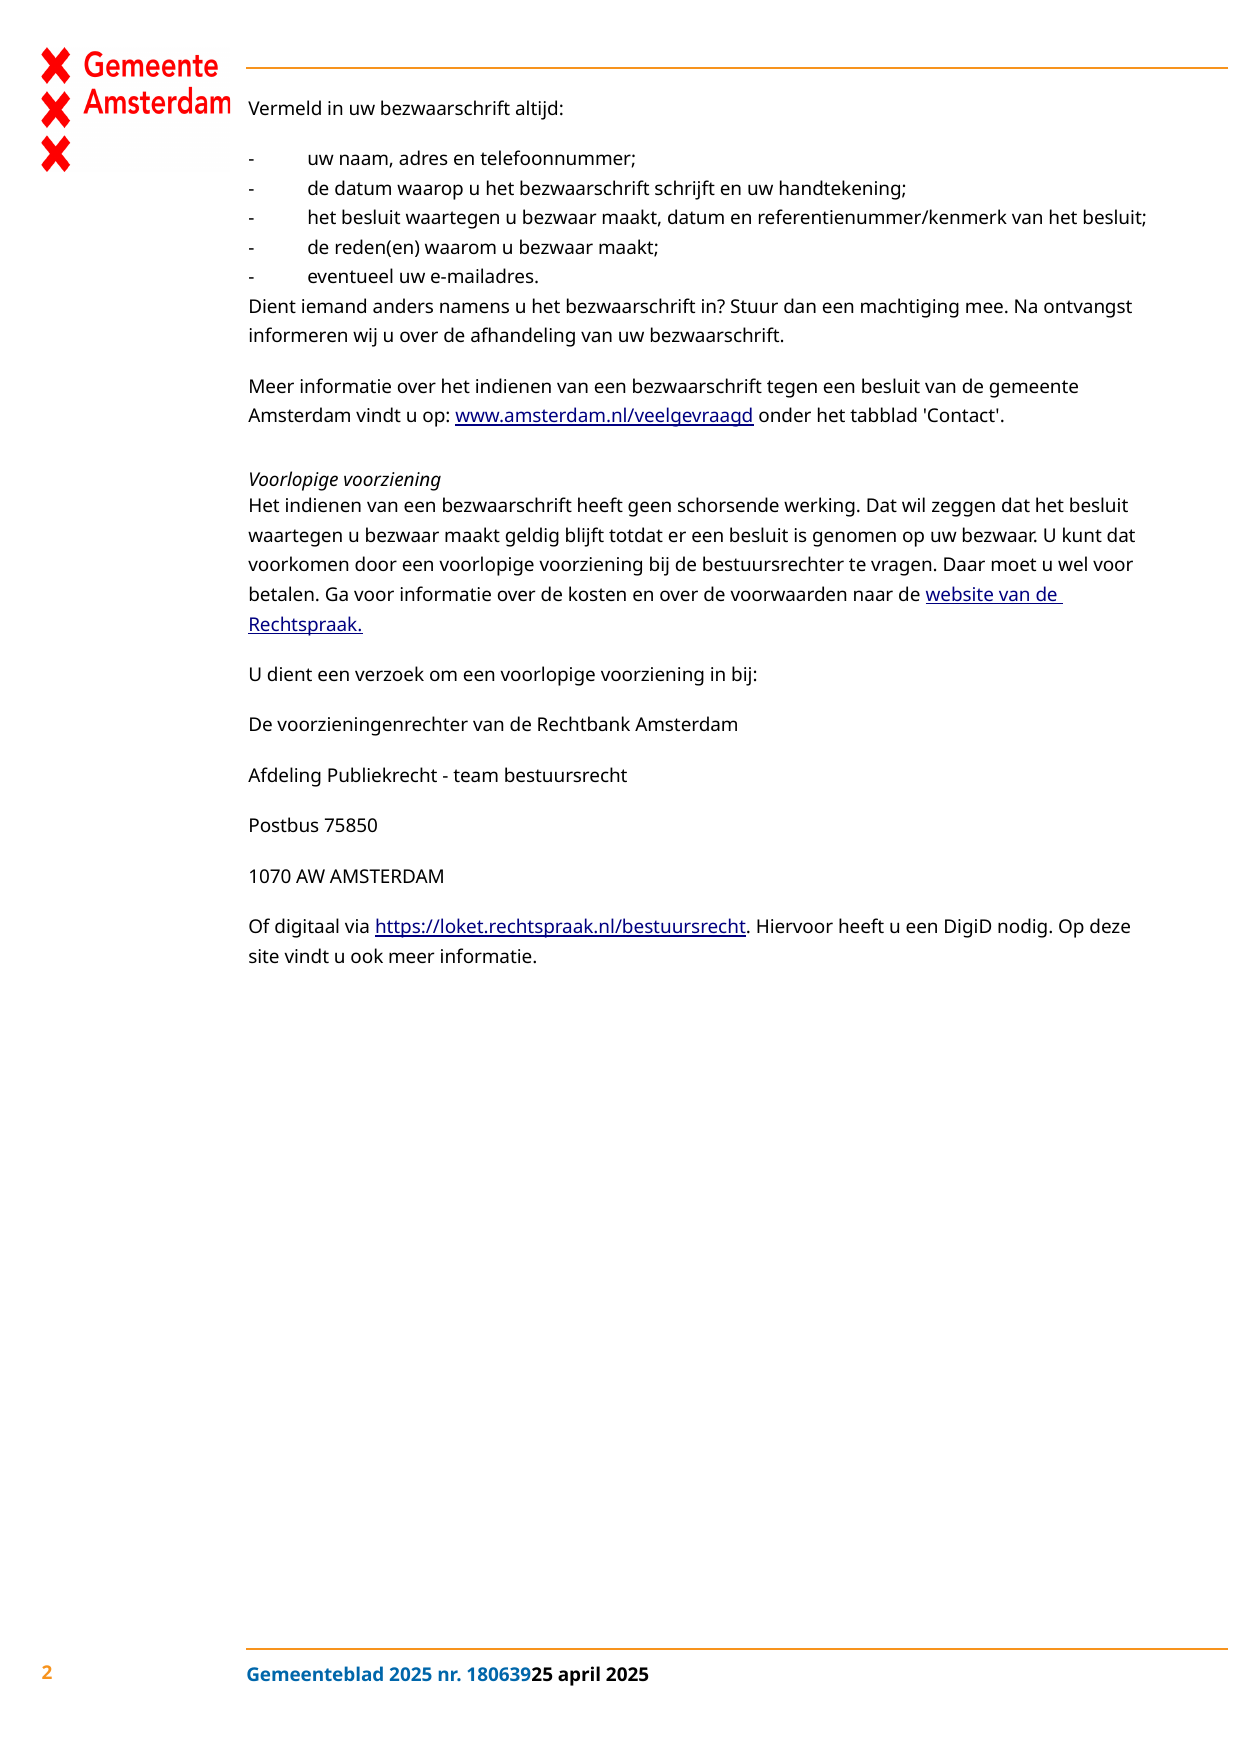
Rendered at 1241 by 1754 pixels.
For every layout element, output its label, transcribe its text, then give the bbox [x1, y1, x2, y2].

list de datum waarop u het bezwaarschrift schrijft en uw handtekening; [248, 175, 1152, 201]
picture [41, 47, 231, 172]
text 1070 AW AMSTERDAM [248, 863, 1152, 888]
text Voorlopige voorziening [248, 467, 1152, 492]
text De voorzieningenrechter van de Rechtbank Amsterdam [248, 712, 1152, 737]
text Of digitaal via https://loket.rechtspraak.nl/bestuursrecht. Hiervoor heeft u een DigiD nodig. Op deze site vindt u ook meer informatie. [248, 913, 1152, 968]
list de reden(en) waarom u bezwaar maakt; [248, 234, 1152, 260]
list eventueel uw e-mailadres. [248, 263, 1152, 289]
list het besluit waartegen u bezwaar maakt, datum en referentienummer/kenmerk van het besluit; [248, 204, 1152, 230]
text Afdeling Publiekrecht - team bestuursrecht [248, 762, 1152, 788]
list uw naam, adres en telefoonnummer; [248, 145, 1152, 171]
text Meer informatie over het indienen van een bezwaarschrift tegen een besluit van de gemeente Amsterdam vindt u op: www.amsterdam.nl/veelgevraagd onder het tabblad 'Contact'. [248, 373, 1152, 428]
text Postbus 75850 [248, 812, 1152, 838]
text Dient iemand anders namens u het bezwaarschrift in? Stuur dan een machtiging mee. Na ontvangst informeren wij u over de afhandeling van uw bezwaarschrift. [248, 293, 1152, 348]
text U dient een verzoek om een voorlopige voorziening in bij: [248, 661, 1152, 687]
text Het indienen van een bezwaarschrift heeft geen schorsende werking. Dat wil zeggen dat het besluit waartegen u bezwaar maakt geldig blijft totdat er een besluit is genomen op uw bezwaar. U kunt dat voorkomen door een voorlopige voorziening bij de bestuursrechter te vragen. Daar moet u wel voor betalen. Ga voor informatie over de kosten en over de voorwaarden naar de website van de Rechtspraak. [248, 492, 1152, 636]
text Vermeld in uw bezwaarschrift altijd: [248, 95, 1152, 121]
